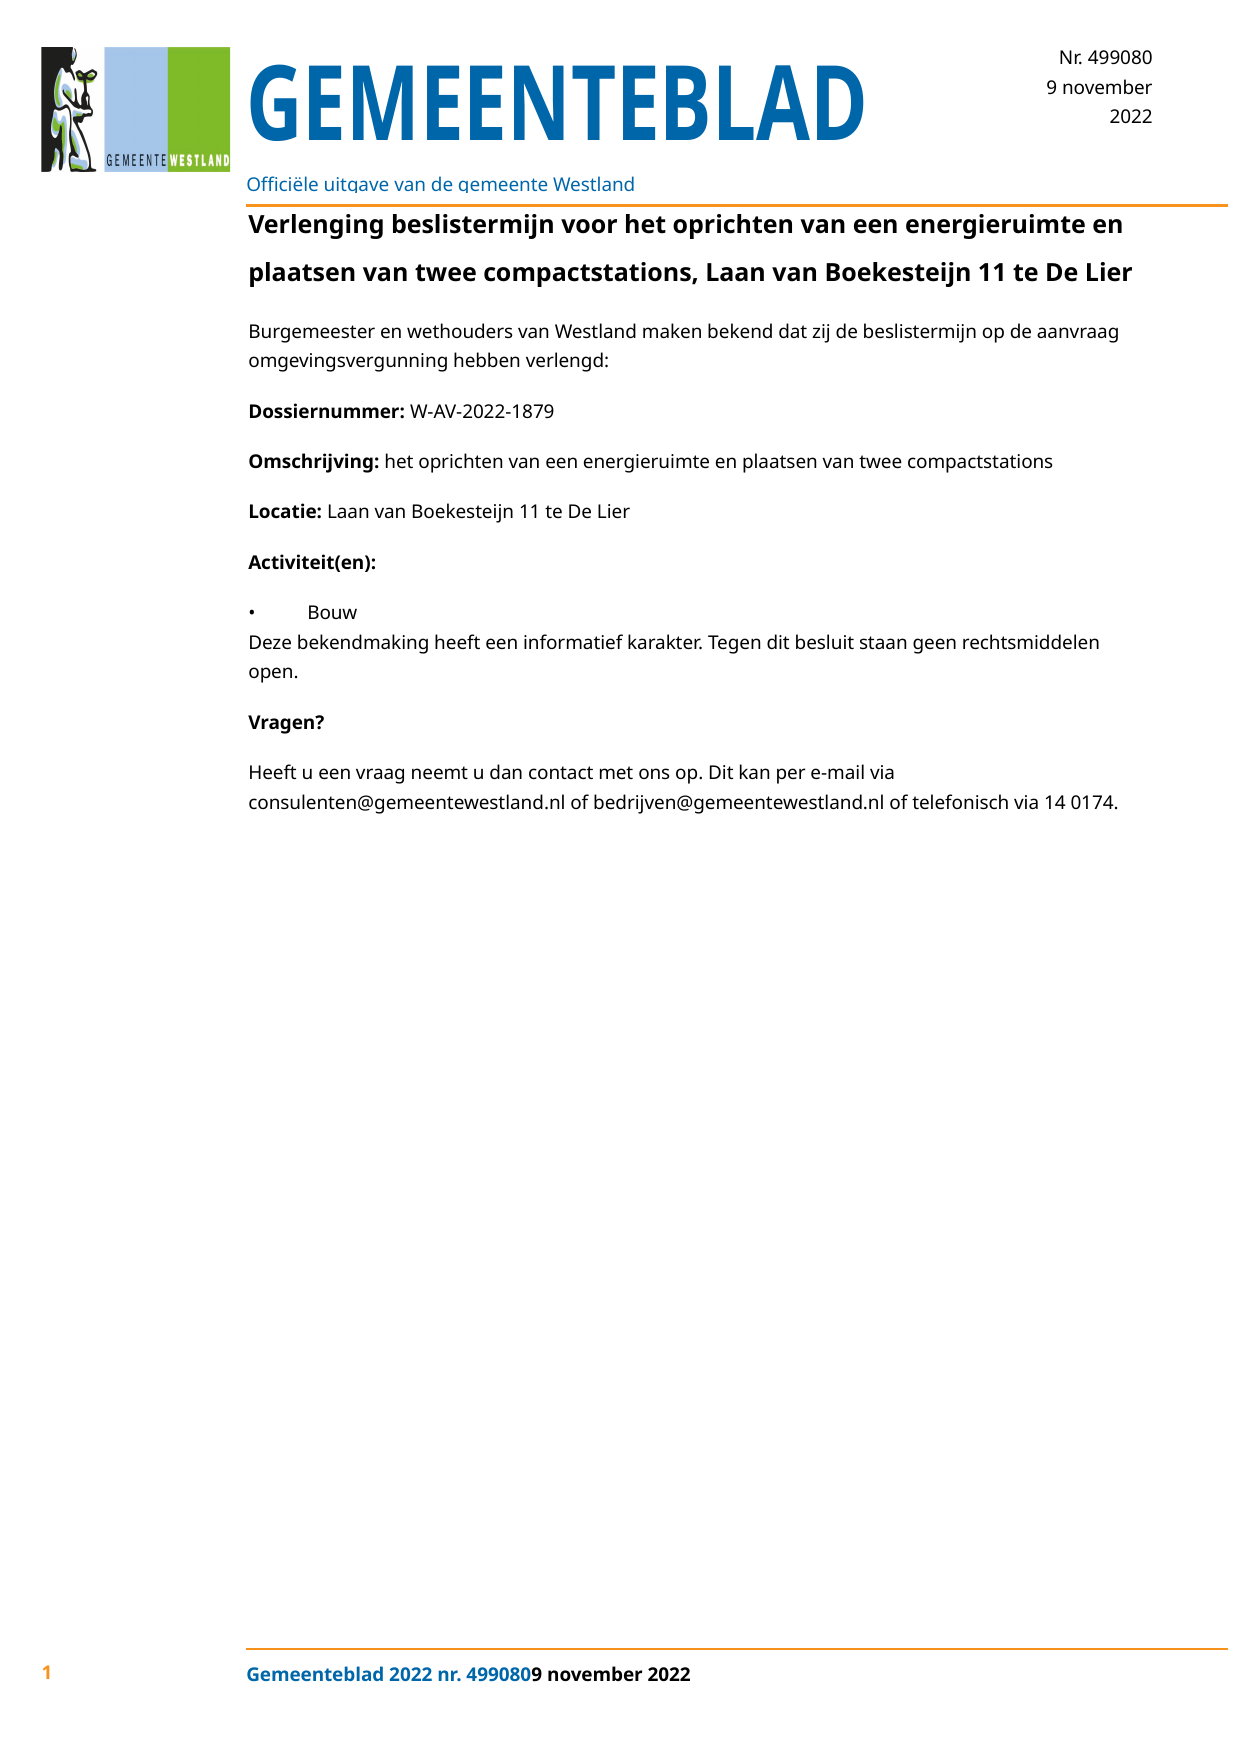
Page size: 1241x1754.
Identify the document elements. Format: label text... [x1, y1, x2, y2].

text Locatie: Laan van Boekesteijn 11 te De Lier [248, 499, 1152, 524]
text Verlenging beslistermijn voor het oprichten van een energieruimte en plaatsen van twee compactstations, Laan van Boekesteijn 11 te De Lier [248, 207, 1152, 288]
text Activiteit(en): [248, 549, 1152, 575]
text Heeft u een vraag neemt u dan contact met ons op. Dit kan per e-mail via consulenten@gemeentewestland.nl of bedrijven@gemeentewestland.nl of telefonisch via 14 0174. [248, 759, 1152, 815]
text Burgemeester en wethouders van Westland maken bekend dat zij de beslistermijn op de aanvraag omgevingsvergunning hebben verlengd: [248, 318, 1152, 373]
text Omschrijving: het oprichten van een energieruimte en plaatsen van twee compactstations [248, 448, 1152, 474]
list Bouw [248, 599, 1152, 625]
picture [41, 47, 231, 172]
text Vragen? [248, 709, 1152, 735]
text Dossiernummer: W-AV-2022-1879 [248, 398, 1152, 424]
text Deze bekendmaking heeft een informatief karakter. Tegen dit besluit staan geen rechtsmiddelen open. [248, 629, 1152, 684]
